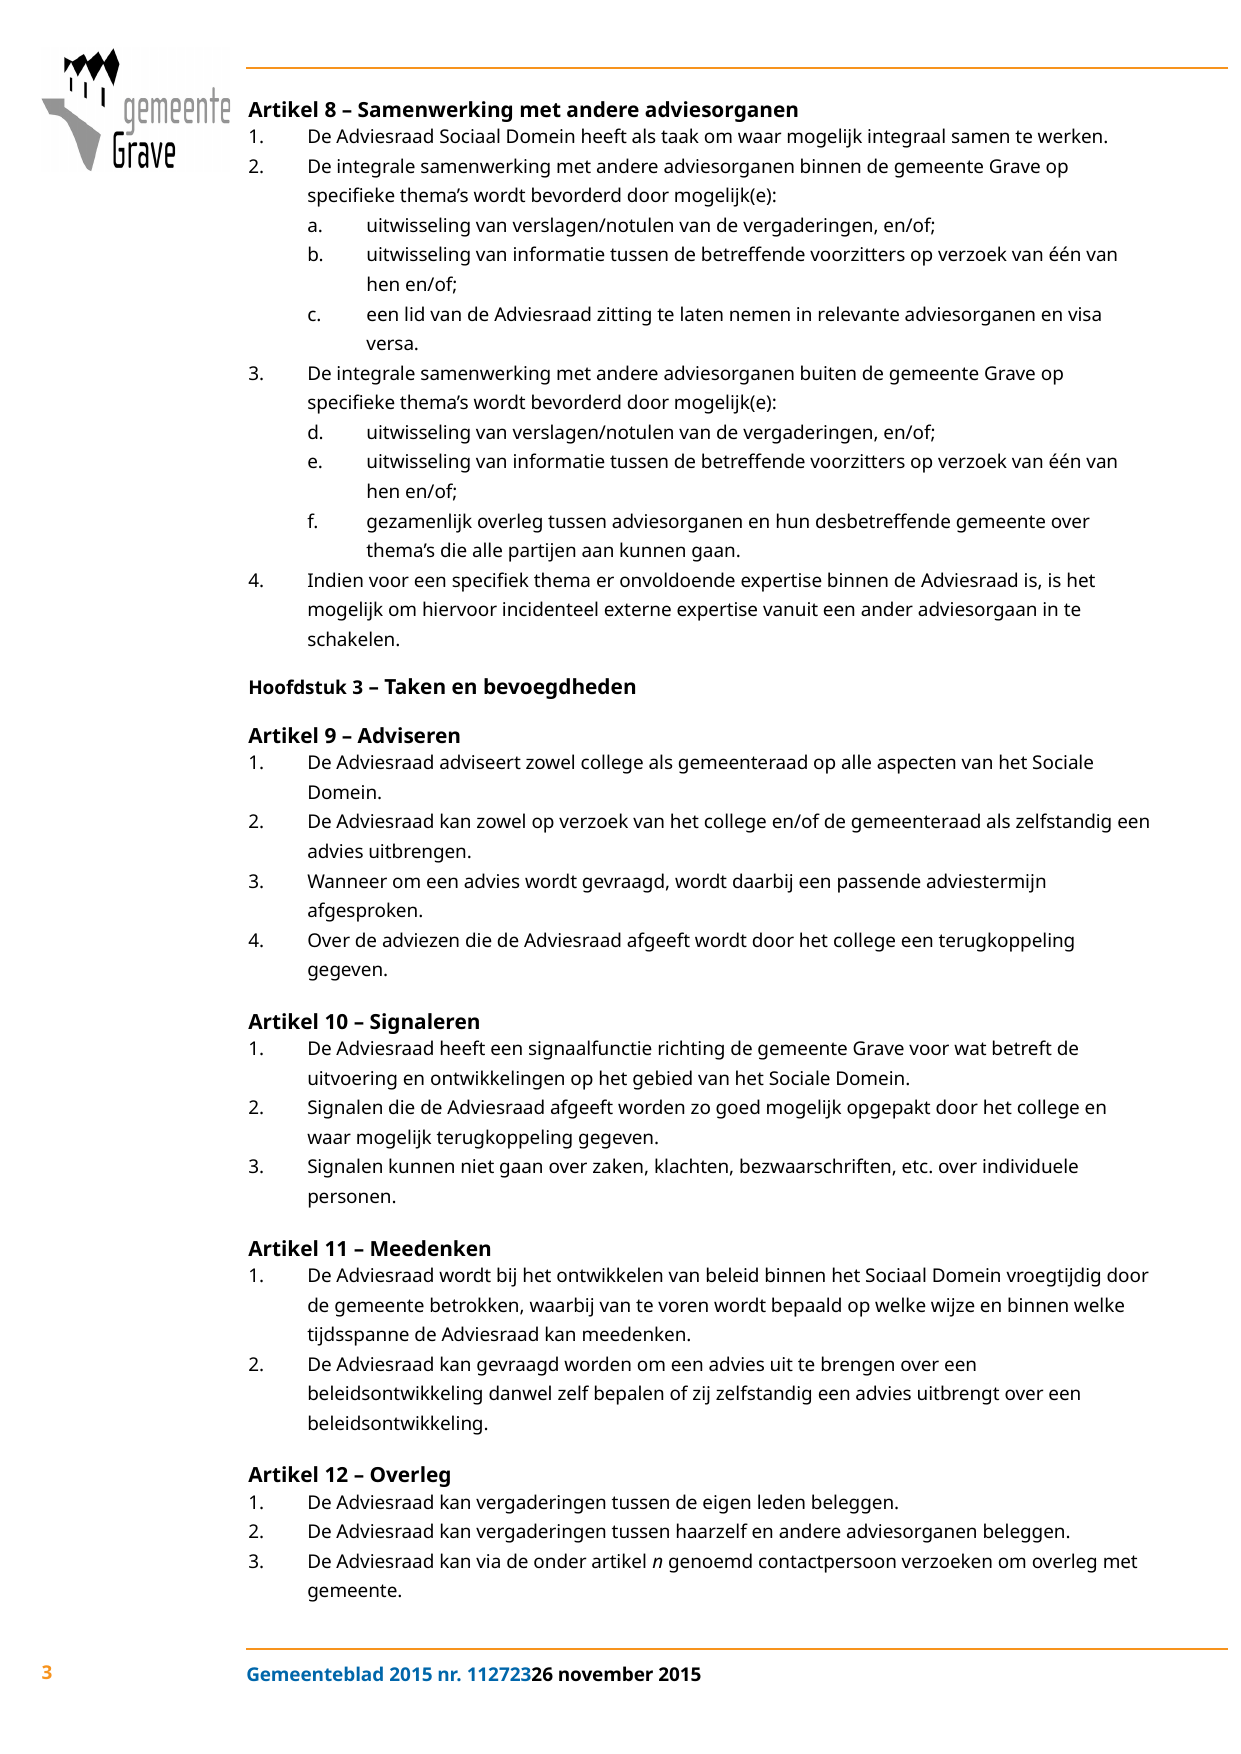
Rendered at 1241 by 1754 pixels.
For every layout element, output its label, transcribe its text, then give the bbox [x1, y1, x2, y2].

list uitwisseling van informatie tussen de betreffende voorzitters op verzoek van één van hen en/of; [307, 449, 1152, 504]
list De Adviesraad heeft een signaalfunctie richting de gemeente Grave voor wat betreft de uitvoering en ontwikkelingen op het gebied van het Sociale Domein. [248, 1035, 1152, 1091]
list gezamenlijk overleg tussen adviesorganen en hun desbetreffende gemeente over thema’s die alle partijen aan kunnen gaan. [307, 508, 1152, 563]
text Hoofdstuk 3 – Taken en bevoegdheden [248, 672, 1152, 700]
list De integrale samenwerking met andere adviesorganen binnen de gemeente Grave op specifieke thema’s wordt bevorderd door mogelijk(e): [248, 153, 1152, 208]
list Indien voor een specifiek thema er onvoldoende expertise binnen de Adviesraad is, is het mogelijk om hiervoor incidenteel externe expertise vanuit een ander adviesorgaan in te schakelen. [248, 567, 1152, 652]
list uitwisseling van verslagen/notulen van de vergaderingen, en/of; [307, 419, 1152, 445]
text Artikel 10 – Signaleren [248, 1007, 1152, 1035]
picture [41, 47, 231, 172]
list De Adviesraad kan zowel op verzoek van het college en/of de gemeenteraad als zelfstandig een advies uitbrengen. [248, 809, 1152, 864]
list Signalen die de Adviesraad afgeeft worden zo goed mogelijk opgepakt door het college en waar mogelijk terugkoppeling gegeven. [248, 1094, 1152, 1150]
list De Adviesraad kan vergaderingen tussen de eigen leden beleggen. [248, 1489, 1152, 1515]
list De Adviesraad kan vergaderingen tussen haarzelf en andere adviesorganen beleggen. [248, 1518, 1152, 1544]
text Artikel 11 – Meedenken [248, 1234, 1152, 1262]
text Artikel 8 – Samenwerking met andere adviesorganen [248, 95, 1152, 123]
list De Adviesraad kan via de onder artikel n genoemd contactpersoon verzoeken om overleg met gemeente. [248, 1548, 1152, 1603]
list De Adviesraad wordt bij het ontwikkelen van beleid binnen het Sociaal Domein vroegtijdig door de gemeente betrokken, waarbij van te voren wordt bepaald op welke wijze en binnen welke tijdsspanne de Adviesraad kan meedenken. [248, 1262, 1152, 1347]
list Wanneer om een advies wordt gevraagd, wordt daarbij een passende adviestermijn afgesproken. [248, 868, 1152, 923]
list De Adviesraad adviseert zowel college als gemeenteraad op alle aspecten van het Sociale Domein. [248, 749, 1152, 805]
list uitwisseling van informatie tussen de betreffende voorzitters op verzoek van één van hen en/of; [307, 242, 1152, 297]
text Artikel 12 – Overleg [248, 1461, 1152, 1489]
list De Adviesraad kan gevraagd worden om een advies uit te brengen over een beleidsontwikkeling danwel zelf bepalen of zij zelfstandig een advies uitbrengt over een beleidsontwikkeling. [248, 1351, 1152, 1436]
list De integrale samenwerking met andere adviesorganen buiten de gemeente Grave op specifieke thema’s wordt bevorderd door mogelijk(e): [248, 360, 1152, 415]
list uitwisseling van verslagen/notulen van de vergaderingen, en/of; [307, 212, 1152, 238]
text Artikel 9 – Adviseren [248, 721, 1152, 749]
list Over de adviezen die de Adviesraad afgeeft wordt door het college een terugkoppeling gegeven. [248, 927, 1152, 982]
list een lid van de Adviesraad zitting te laten nemen in relevante adviesorganen en visa versa. [307, 301, 1152, 356]
list De Adviesraad Sociaal Domein heeft als taak om waar mogelijk integraal samen te werken. [248, 123, 1152, 149]
list Signalen kunnen niet gaan over zaken, klachten, bezwaarschriften, etc. over individuele personen. [248, 1154, 1152, 1209]
